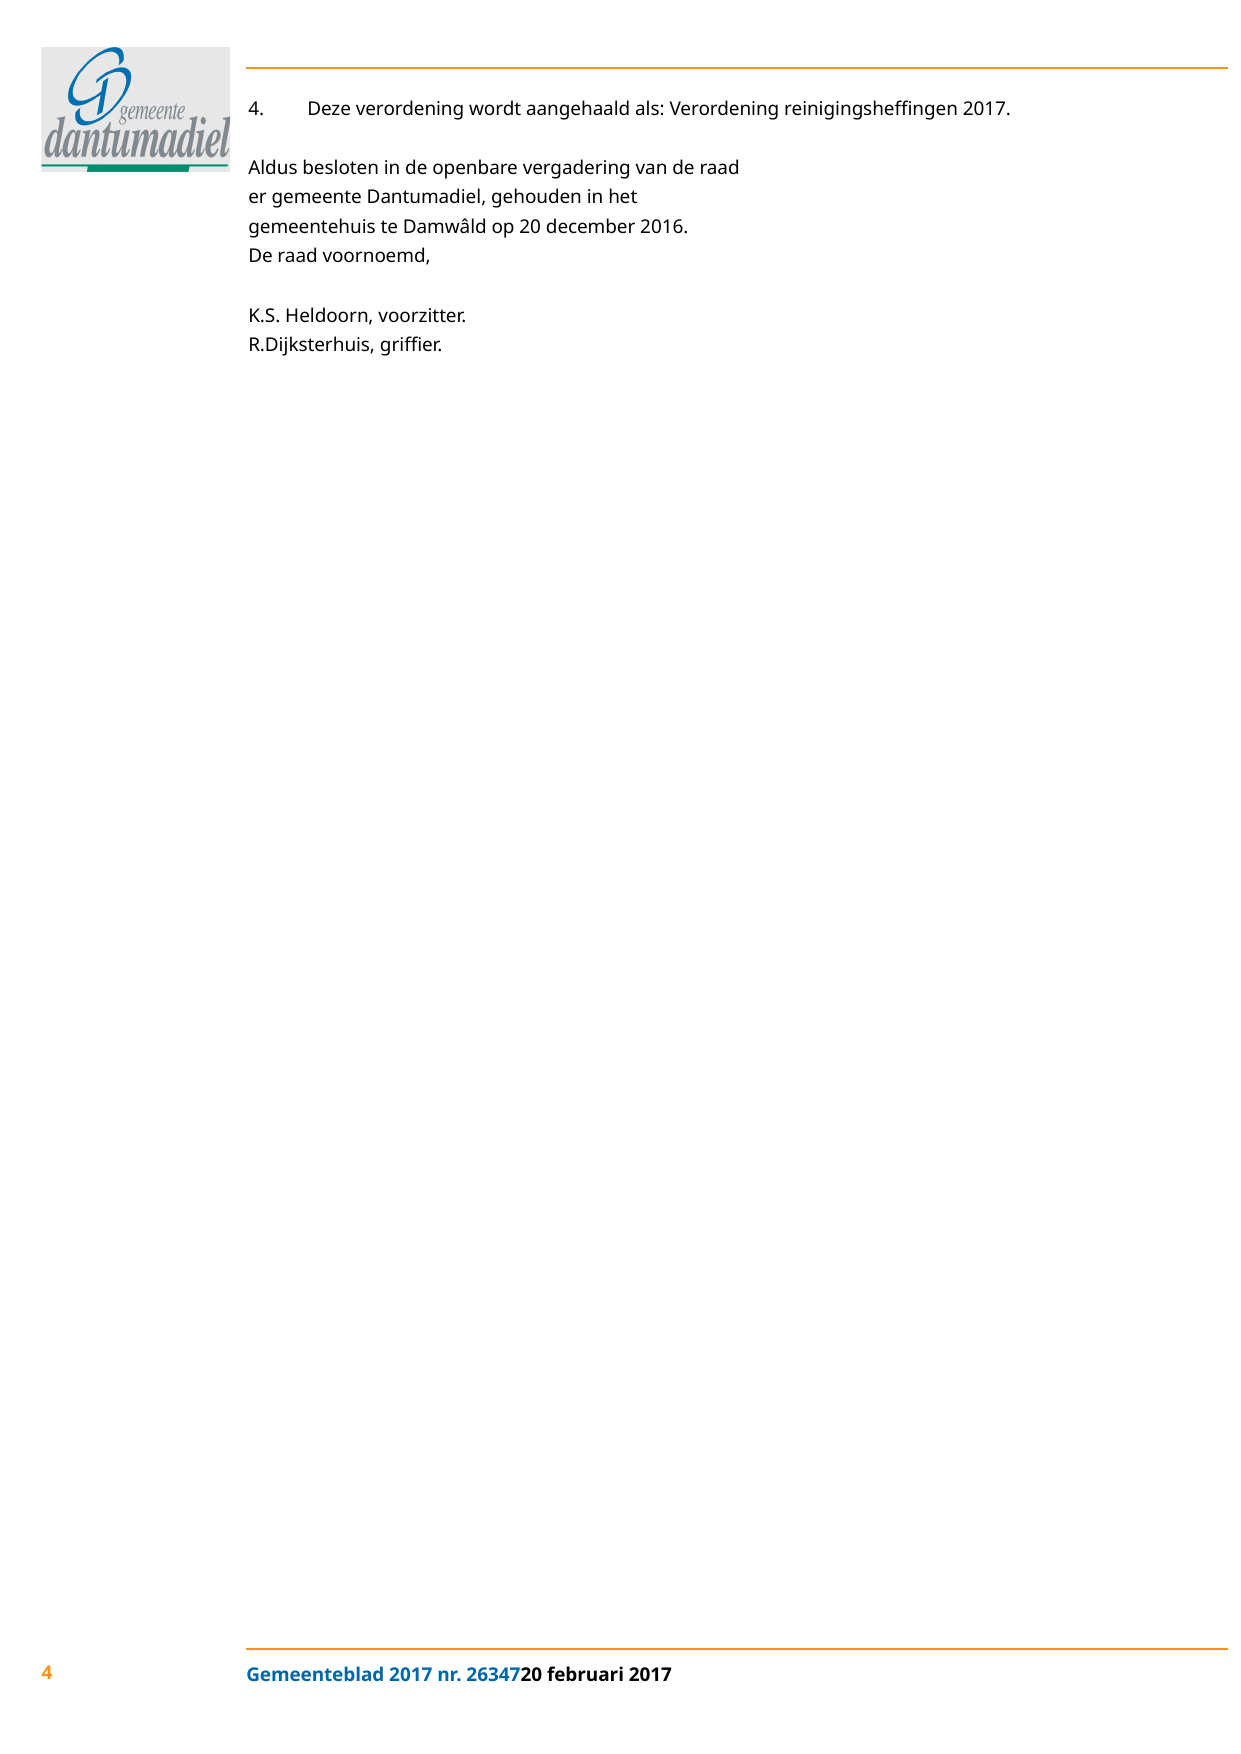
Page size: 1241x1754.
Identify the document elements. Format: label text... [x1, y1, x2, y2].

list Deze verordening wordt aangehaald als: Verordening reinigingsheffingen 2017. [248, 95, 1152, 121]
text De raad voornoemd, [248, 243, 1152, 268]
picture [41, 47, 231, 172]
text R.Dijksterhuis, griffier. [248, 331, 1152, 357]
text K.S. Heldoorn, voorzitter. [248, 302, 1152, 328]
text er gemeente Dantumadiel, gehouden in het [248, 183, 1152, 209]
text gemeentehuis te Damwâld op 20 december 2016. [248, 213, 1152, 239]
text Aldus besloten in de openbare vergadering van de raad [248, 154, 1152, 180]
